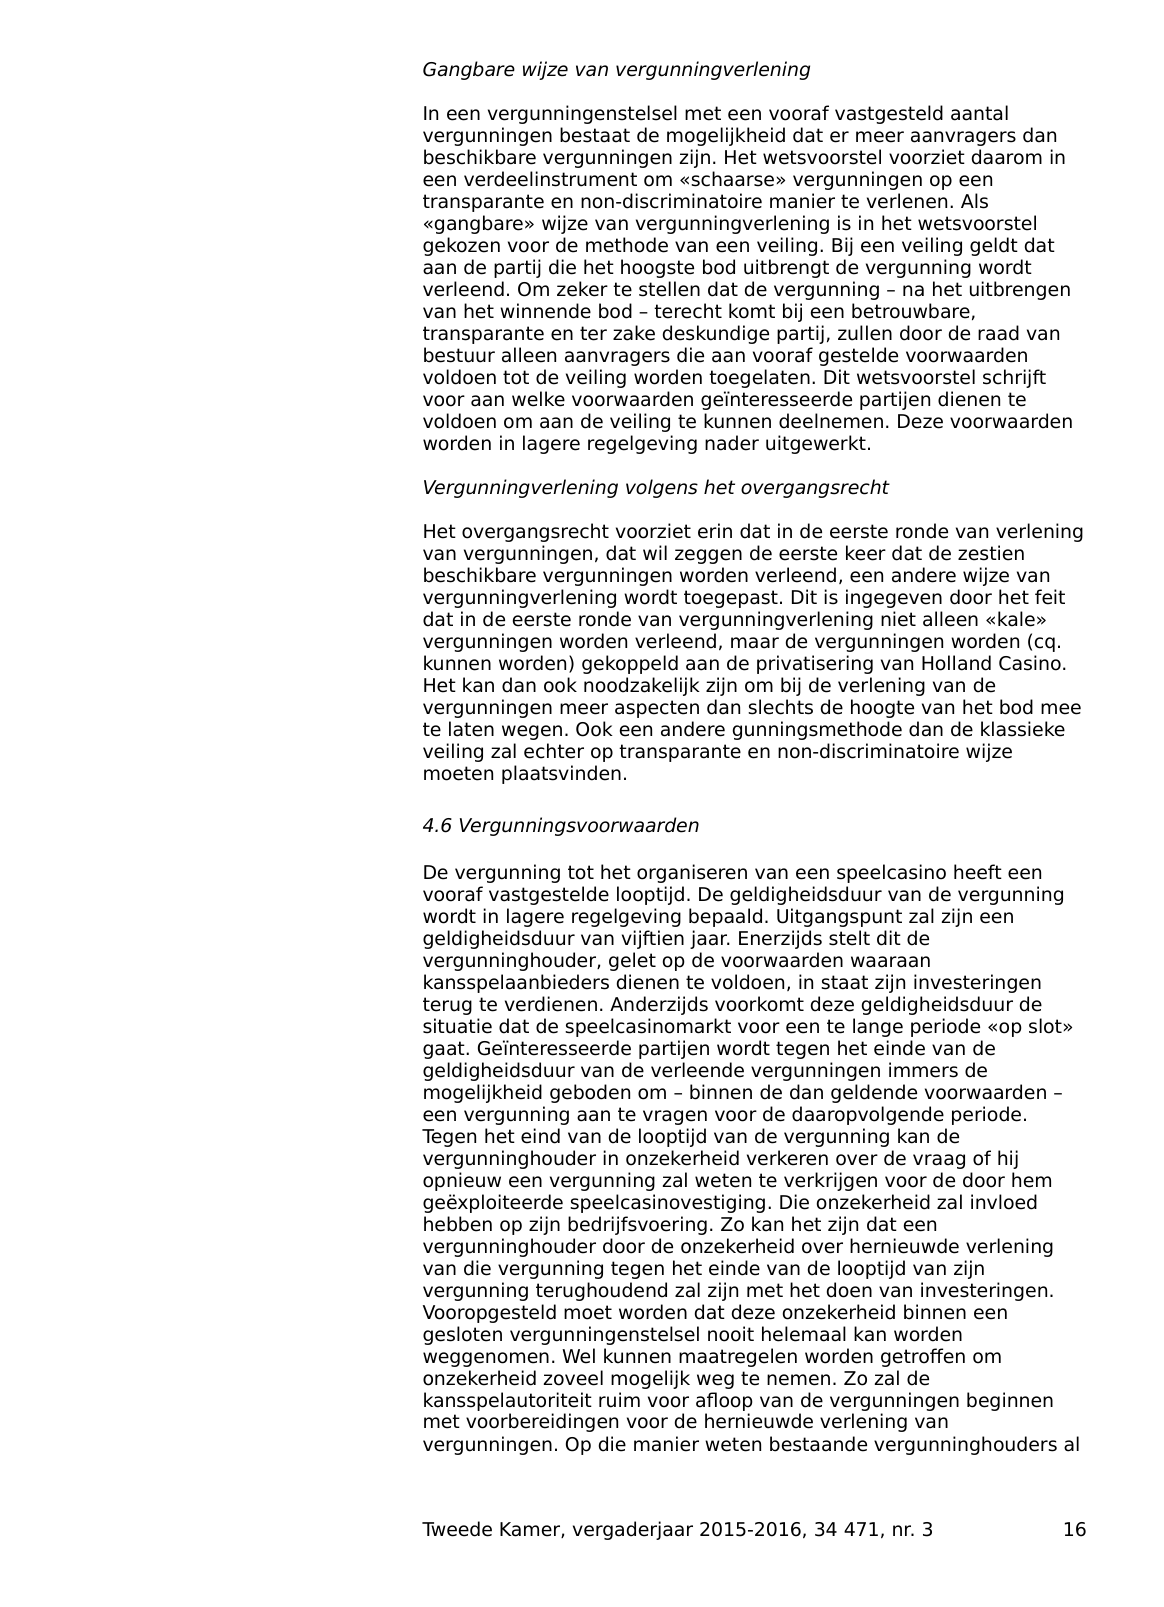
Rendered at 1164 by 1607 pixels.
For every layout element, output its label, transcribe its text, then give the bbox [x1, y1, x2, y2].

subtitle Gangbare wijze van vergunningverlening [422, 59, 1087, 81]
text In een vergunningenstelsel met een vooraf vastgesteld aantal vergunningen bestaat de mogelijkheid dat er meer aanvragers dan beschikbare vergunningen zijn. Het wetsvoorstel voorziet daarom in een verdeelinstrument om «schaarse» vergunningen op een transparante en non-discriminatoire manier te verlenen. Als «gangbare» wijze van vergunningverlening is in het wetsvoorstel gekozen voor de methode van een veiling. Bij een veiling geldt dat aan de partij die het hoogste bod uitbrengt de vergunning wordt verleend. Om zeker te stellen dat de vergunning – na het uitbrengen van het winnende bod – terecht komt bij een betrouwbare, transparante en ter zake deskundige partij, zullen door de raad van bestuur alleen aanvragers die aan vooraf gestelde voorwaarden voldoen tot de veiling worden toegelaten. Dit wetsvoorstel schrijft voor aan welke voorwaarden geïnteresseerde partijen dienen te voldoen om aan de veiling te kunnen deelnemen. Deze voorwaarden worden in lagere regelgeving nader uitgewerkt. [422, 103, 1087, 455]
subtitle 4.6 Vergunningsvoorwaarden [422, 815, 1087, 837]
text De vergunning tot het organiseren van een speelcasino heeft een vooraf vastgestelde looptijd. De geldigheidsduur van de vergunning wordt in lagere regelgeving bepaald. Uitgangspunt zal zijn een geldigheidsduur van vijftien jaar. Enerzijds stelt dit de vergunninghouder, gelet op de voorwaarden waaraan kansspelaanbieders dienen te voldoen, in staat zijn investeringen terug te verdienen. Anderzijds voorkomt deze geldigheidsduur de situatie dat de speelcasinomarkt voor een te lange periode «op slot» gaat. Geïnteresseerde partijen wordt tegen het einde van de geldigheidsduur van de verleende vergunningen immers de mogelijkheid geboden om – binnen de dan geldende voorwaarden – een vergunning aan te vragen voor de daaropvolgende periode. [422, 862, 1087, 1126]
subtitle Vergunningverlening volgens het overgangsrecht [422, 477, 1087, 499]
text Het overgangsrecht voorziet erin dat in de eerste ronde van verlening van vergunningen, dat wil zeggen de eerste keer dat de zestien beschikbare vergunningen worden verleend, een andere wijze van vergunningverlening wordt toegepast. Dit is ingegeven door het feit dat in de eerste ronde van vergunningverlening niet alleen «kale» vergunningen worden verleend, maar de vergunningen worden (cq. kunnen worden) gekoppeld aan de privatisering van Holland Casino. Het kan dan ook noodzakelijk zijn om bij de verlening van de vergunningen meer aspecten dan slechts de hoogte van het bod mee te laten wegen. Ook een andere gunningsmethode dan de klassieke veiling zal echter op transparante en non-discriminatoire wijze moeten plaatsvinden. [422, 521, 1087, 785]
text Tegen het eind van de looptijd van de vergunning kan de vergunninghouder in onzekerheid verkeren over de vraag of hij opnieuw een vergunning zal weten te verkrijgen voor de door hem geëxploiteerde speelcasinovestiging. Die onzekerheid zal invloed hebben op zijn bedrijfsvoering. Zo kan het zijn dat een vergunninghouder door de onzekerheid over hernieuwde verlening van die vergunning tegen het einde van de looptijd van zijn vergunning terughoudend zal zijn met het doen van investeringen. Vooropgesteld moet worden dat deze onzekerheid binnen een gesloten vergunningenstelsel nooit helemaal kan worden weggenomen. Wel kunnen maatregelen worden getroffen om onzekerheid zoveel mogelijk weg te nemen. Zo zal de kansspelautoriteit ruim voor afloop van de vergunningen beginnen met voorbereidingen voor de hernieuwde verlening van vergunningen. Op die manier weten bestaande vergunninghouders al [422, 1126, 1087, 1455]
